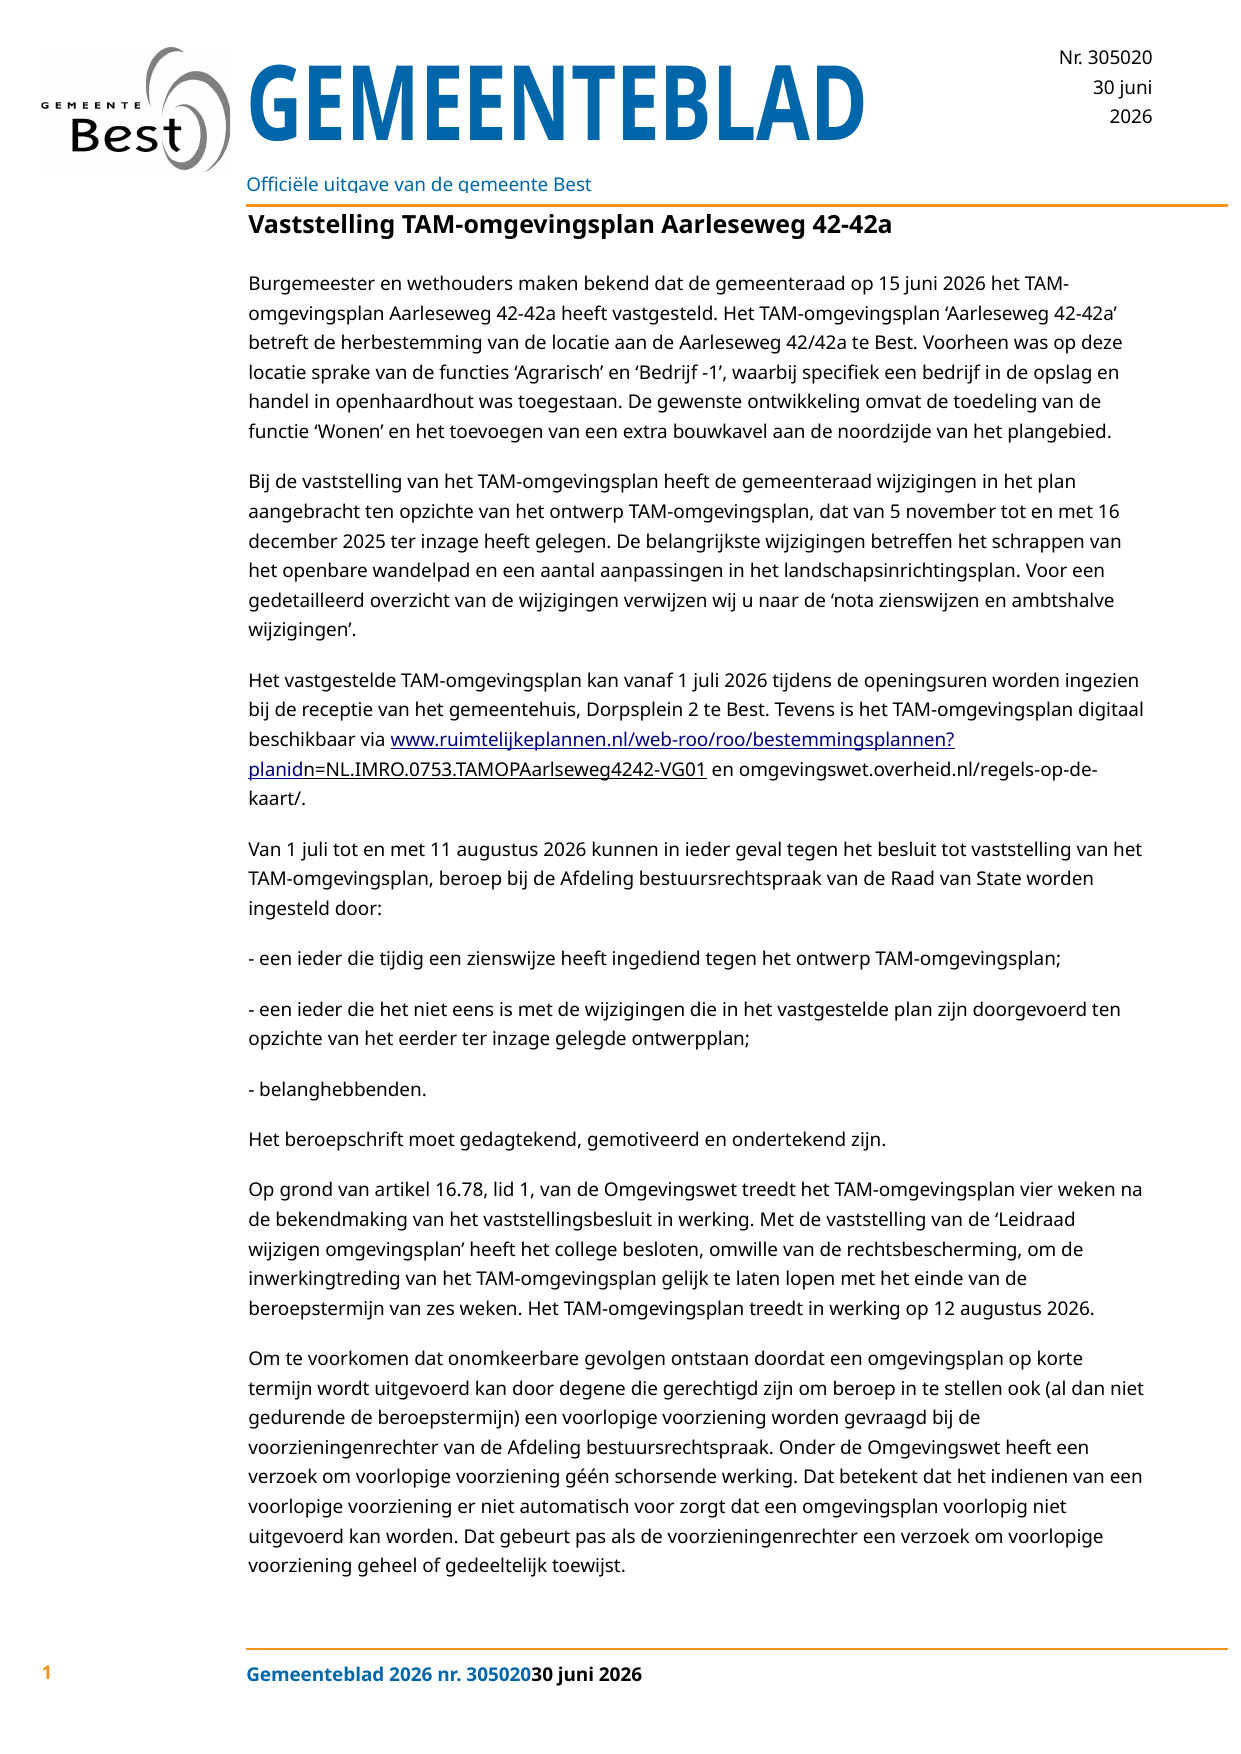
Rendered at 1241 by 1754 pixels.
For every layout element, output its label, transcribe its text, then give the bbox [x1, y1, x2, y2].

text - een ieder die het niet eens is met de wijzigingen die in het vastgestelde plan zijn doorgevoerd ten opzichte van het eerder ter inzage gelegde ontwerpplan; [248, 996, 1152, 1051]
text - een ieder die tijdig een zienswijze heeft ingediend tegen het ontwerp TAM-omgevingsplan; [248, 945, 1152, 971]
text Van 1 juli tot en met 11 augustus 2026 kunnen in ieder geval tegen het besluit tot vaststelling van het TAM-omgevingsplan, beroep bij de Afdeling bestuursrechtspraak van de Raad van State worden ingesteld door: [248, 836, 1152, 921]
text Om te voorkomen dat onomkeerbare gevolgen ontstaan doordat een omgevingsplan op korte termijn wordt uitgevoerd kan door degene die gerechtigd zijn om beroep in te stellen ook (al dan niet gedurende de beroepstermijn) een voorlopige voorziening worden gevraagd bij de voorzieningenrechter van de Afdeling bestuursrechtspraak. Onder de Omgevingswet heeft een verzoek om voorlopige voorziening géén schorsende werking. Dat betekent dat het indienen van een voorlopige voorziening er niet automatisch voor zorgt dat een omgevingsplan voorlopig niet uitgevoerd kan worden. Dat gebeurt pas als de voorzieningenrechter een verzoek om voorlopige voorziening geheel of gedeeltelijk toewijst. [248, 1345, 1152, 1578]
picture [41, 47, 231, 172]
text Het beroepschrift moet gedagtekend, gemotiveerd en ondertekend zijn. [248, 1126, 1152, 1152]
text - belanghebbenden. [248, 1076, 1152, 1101]
text Bij de vaststelling van het TAM-omgevingsplan heeft de gemeenteraad wijzigingen in het plan aangebracht ten opzichte van het ontwerp TAM-omgevingsplan, dat van 5 november tot en met 16 december 2025 ter inzage heeft gelegen. De belangrijkste wijzigingen betreffen het schrappen van het openbare wandelpad en een aantal aanpassingen in het landschapsinrichtingsplan. Voor een gedetailleerd overzicht van de wijzigingen verwijzen wij u naar de ‘nota zienswijzen en ambtshalve wijzigingen’. [248, 469, 1152, 642]
text Vaststelling TAM-omgevingsplan Aarleseweg 42-42a [248, 207, 1152, 241]
text Het vastgestelde TAM-omgevingsplan kan vanaf 1 juli 2026 tijdens de openingsuren worden ingezien bij de receptie van het gemeentehuis, Dorpsplein 2 te Best. Tevens is het TAM-omgevingsplan digitaal beschikbaar via www.ruimtelijkeplannen.nl/web-roo/roo/bestemmingsplannen?planidn=NL.IMRO.0753.TAMOPAarlseweg4242-VG01 en omgevingswet.overheid.nl/regels-op-de-kaart/. [248, 667, 1152, 811]
text Op grond van artikel 16.78, lid 1, van de Omgevingswet treedt het TAM-omgevingsplan vier weken na de bekendmaking van het vaststellingsbesluit in werking. Met de vaststelling van de ‘Leidraad wijzigen omgevingsplan’ heeft het college besloten, omwille van de rechtsbescherming, om de inwerkingtreding van het TAM-omgevingsplan gelijk te laten lopen met het einde van de beroepstermijn van zes weken. Het TAM-omgevingsplan treedt in werking op 12 augustus 2026. [248, 1177, 1152, 1321]
text Burgemeester en wethouders maken bekend dat de gemeenteraad op 15 juni 2026 het TAM-omgevingsplan Aarleseweg 42-42a heeft vastgesteld. Het TAM-omgevingsplan ‘Aarleseweg 42-42a’ betreft de herbestemming van de locatie aan de Aarleseweg 42/42a te Best. Voorheen was op deze locatie sprake van de functies ‘Agrarisch’ en ‘Bedrijf -1’, waarbij specifiek een bedrijf in de opslag en handel in openhaardhout was toegestaan. De gewenste ontwikkeling omvat de toedeling van de functie ‘Wonen’ en het toevoegen van een extra bouwkavel aan de noordzijde van het plangebied. [248, 270, 1152, 444]
